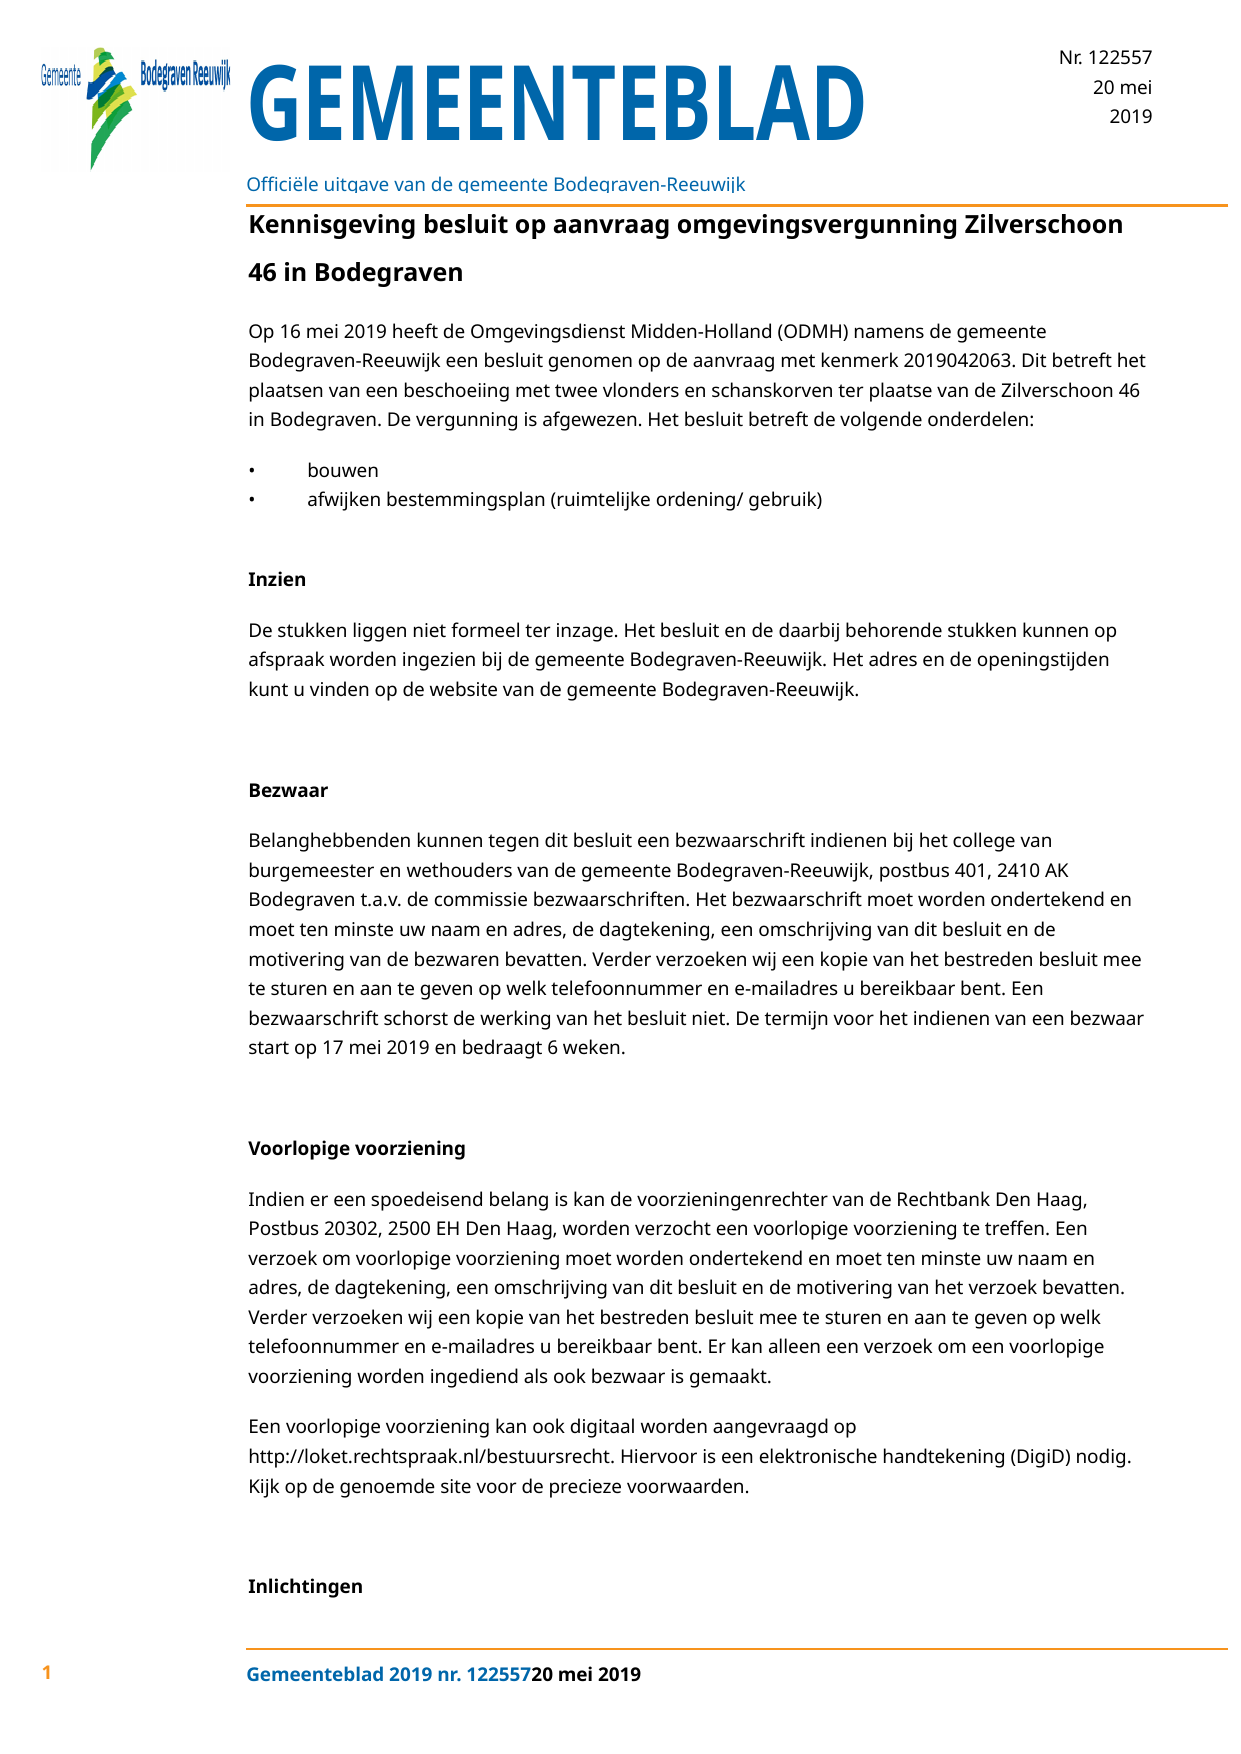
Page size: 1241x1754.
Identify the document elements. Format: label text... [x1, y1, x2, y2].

text Voorlopige voorziening [248, 1135, 1152, 1161]
text Op 16 mei 2019 heeft de Omgevingsdienst Midden-Holland (ODMH) namens de gemeente Bodegraven-Reeuwijk een besluit genomen op de aanvraag met kenmerk 2019042063. Dit betreft het plaatsen van een beschoeiing met twee vlonders en schanskorven ter plaatse van de Zilverschoon 46 in Bodegraven. De vergunning is afgewezen. Het besluit betreft de volgende onderdelen: [248, 318, 1152, 432]
text Een voorlopige voorziening kan ook digitaal worden aangevraagd op http://loket.rechtspraak.nl/bestuursrecht. Hiervoor is een elektronische handtekening (DigiD) nodig. Kijk op de genoemde site voor de precieze voorwaarden. [248, 1414, 1152, 1499]
text De stukken liggen niet formeel ter inzage. Het besluit en de daarbij behorende stukken kunnen op afspraak worden ingezien bij de gemeente Bodegraven-Reeuwijk. Het adres en de openingstijden kunt u vinden op de website van de gemeente Bodegraven-Reeuwijk. [248, 617, 1152, 702]
text Indien er een spoedeisend belang is kan de voorzieningenrechter van de Rechtbank Den Haag, Postbus 20302, 2500 EH Den Haag, worden verzocht een voorlopige voorziening te treffen. Een verzoek om voorlopige voorziening moet worden ondertekend en moet ten minste uw naam en adres, de dagtekening, een omschrijving van dit besluit en de motivering van het verzoek bevatten. Verder verzoeken wij een kopie van het bestreden besluit mee te sturen en aan te geven op welk telefoonnummer en e-mailadres u bereikbaar bent. Er kan alleen een verzoek om een voorlopige voorziening worden ingediend als ook bezwaar is gemaakt. [248, 1186, 1152, 1389]
picture [41, 47, 231, 172]
text Kennisgeving besluit op aanvraag omgevingsvergunning Zilverschoon 46 in Bodegraven [248, 207, 1152, 288]
text Inzien [248, 567, 1152, 592]
text Belanghebbenden kunnen tegen dit besluit een bezwaarschrift indienen bij het college van burgemeester en wethouders van de gemeente Bodegraven-Reeuwijk, postbus 401, 2410 AK Bodegraven t.a.v. de commissie bezwaarschriften. Het bezwaarschrift moet worden ondertekend en moet ten minste uw naam en adres, de dagtekening, een omschrijving van dit besluit en de motivering van de bezwaren bevatten. Verder verzoeken wij een kopie van het bestreden besluit mee te sturen en aan te geven op welk telefoonnummer en e-mailadres u bereikbaar bent. Een bezwaarschrift schorst de werking van het besluit niet. De termijn voor het indienen van een bezwaar start op 17 mei 2019 en bedraagt 6 weken. [248, 827, 1152, 1060]
list afwijken bestemmingsplan (ruimtelijke ordening/ gebruik) [248, 487, 1152, 512]
text Inlichtingen [248, 1574, 1152, 1599]
text Bezwaar [248, 777, 1152, 803]
list bouwen [248, 457, 1152, 483]
